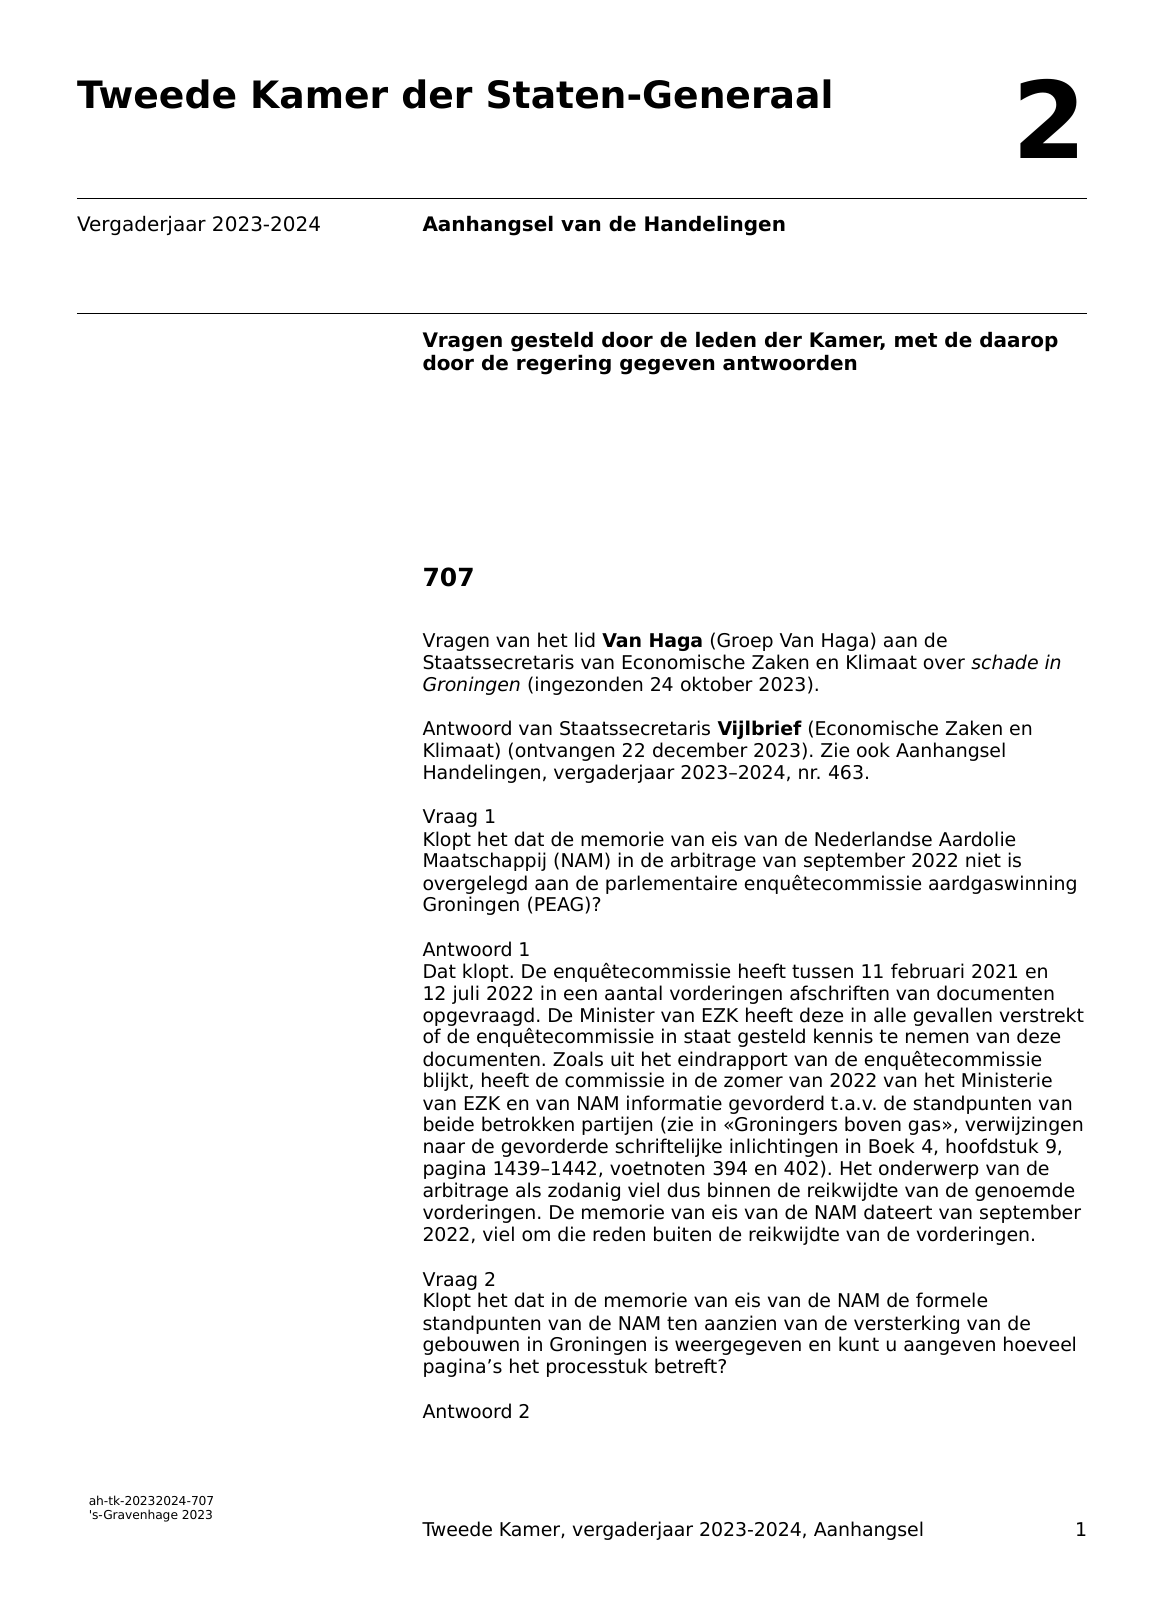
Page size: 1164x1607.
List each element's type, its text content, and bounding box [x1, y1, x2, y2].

text Vragen van het lid Van Haga (Groep Van Haga) aan de Staatssecretaris van Economische Zaken en Klimaat over schade in Groningen (ingezonden 24 oktober 2023). [422, 630, 1087, 696]
text Klopt het dat in de memorie van eis van de NAM de formele standpunten van de NAM ten aanzien van de versterking van de gebouwen in Groningen is weergegeven en kunt u aangeven hoeveel pagina’s het processtuk betreft? [422, 1290, 1087, 1378]
table_cell [77, 314, 422, 375]
table_cell Vergaderjaar 2023-2024 [77, 199, 422, 313]
table_cell Vragen gesteld door de leden der Kamer, met de daarop door de regering gegeven antwoorden [422, 314, 1087, 375]
text Antwoord 2 [422, 1401, 1087, 1422]
text 707 [422, 563, 1087, 592]
text ah-tk-20232024-707 [88, 1494, 323, 1508]
text Antwoord 1 [422, 938, 1087, 961]
table_header Tweede Kamer der Staten-Generaal [77, 59, 886, 198]
table_cell Aanhangsel van de Handelingen [422, 199, 1087, 313]
table_header 2 [886, 59, 1087, 198]
text Antwoord van Staatssecretaris Vijlbrief (Economische Zaken en Klimaat) (ontvangen 22 december 2023). Zie ook Aanhangsel Handelingen, vergaderjaar 2023–2024, nr. 463. [422, 718, 1087, 784]
text Dat klopt. De enquêtecommissie heeft tussen 11 februari 2021 en 12 juli 2022 in een aantal vorderingen afschriften van documenten opgevraagd. De Minister van EZK heeft deze in alle gevallen verstrekt of de enquêtecommissie in staat gesteld kennis te nemen van deze documenten. Zoals uit het eindrapport van de enquêtecommissie blijkt, heeft de commissie in de zomer van 2022 van het Ministerie van EZK en van NAM informatie gevorderd t.a.v. de standpunten van beide betrokken partijen (zie in «Groningers boven gas», verwijzingen naar de gevorderde schriftelijke inlichtingen in Boek 4, hoofdstuk 9, pagina 1439–1442, voetnoten 394 en 402). Het onderwerp van de arbitrage als zodanig viel dus binnen de reikwijdte van de genoemde vorderingen. De memorie van eis van de NAM dateert van september 2022, viel om die reden buiten de reikwijdte van de vorderingen. [422, 961, 1087, 1246]
text Vraag 2 [422, 1268, 1087, 1290]
text 's-Gravenhage 2023 [88, 1508, 323, 1522]
text Klopt het dat de memorie van eis van de Nederlandse Aardolie Maatschappij (NAM) in de arbitrage van september 2022 niet is overgelegd aan de parlementaire enquêtecommissie aardgaswinning Groningen (PEAG)? [422, 828, 1087, 916]
text Vraag 1 [422, 806, 1087, 828]
